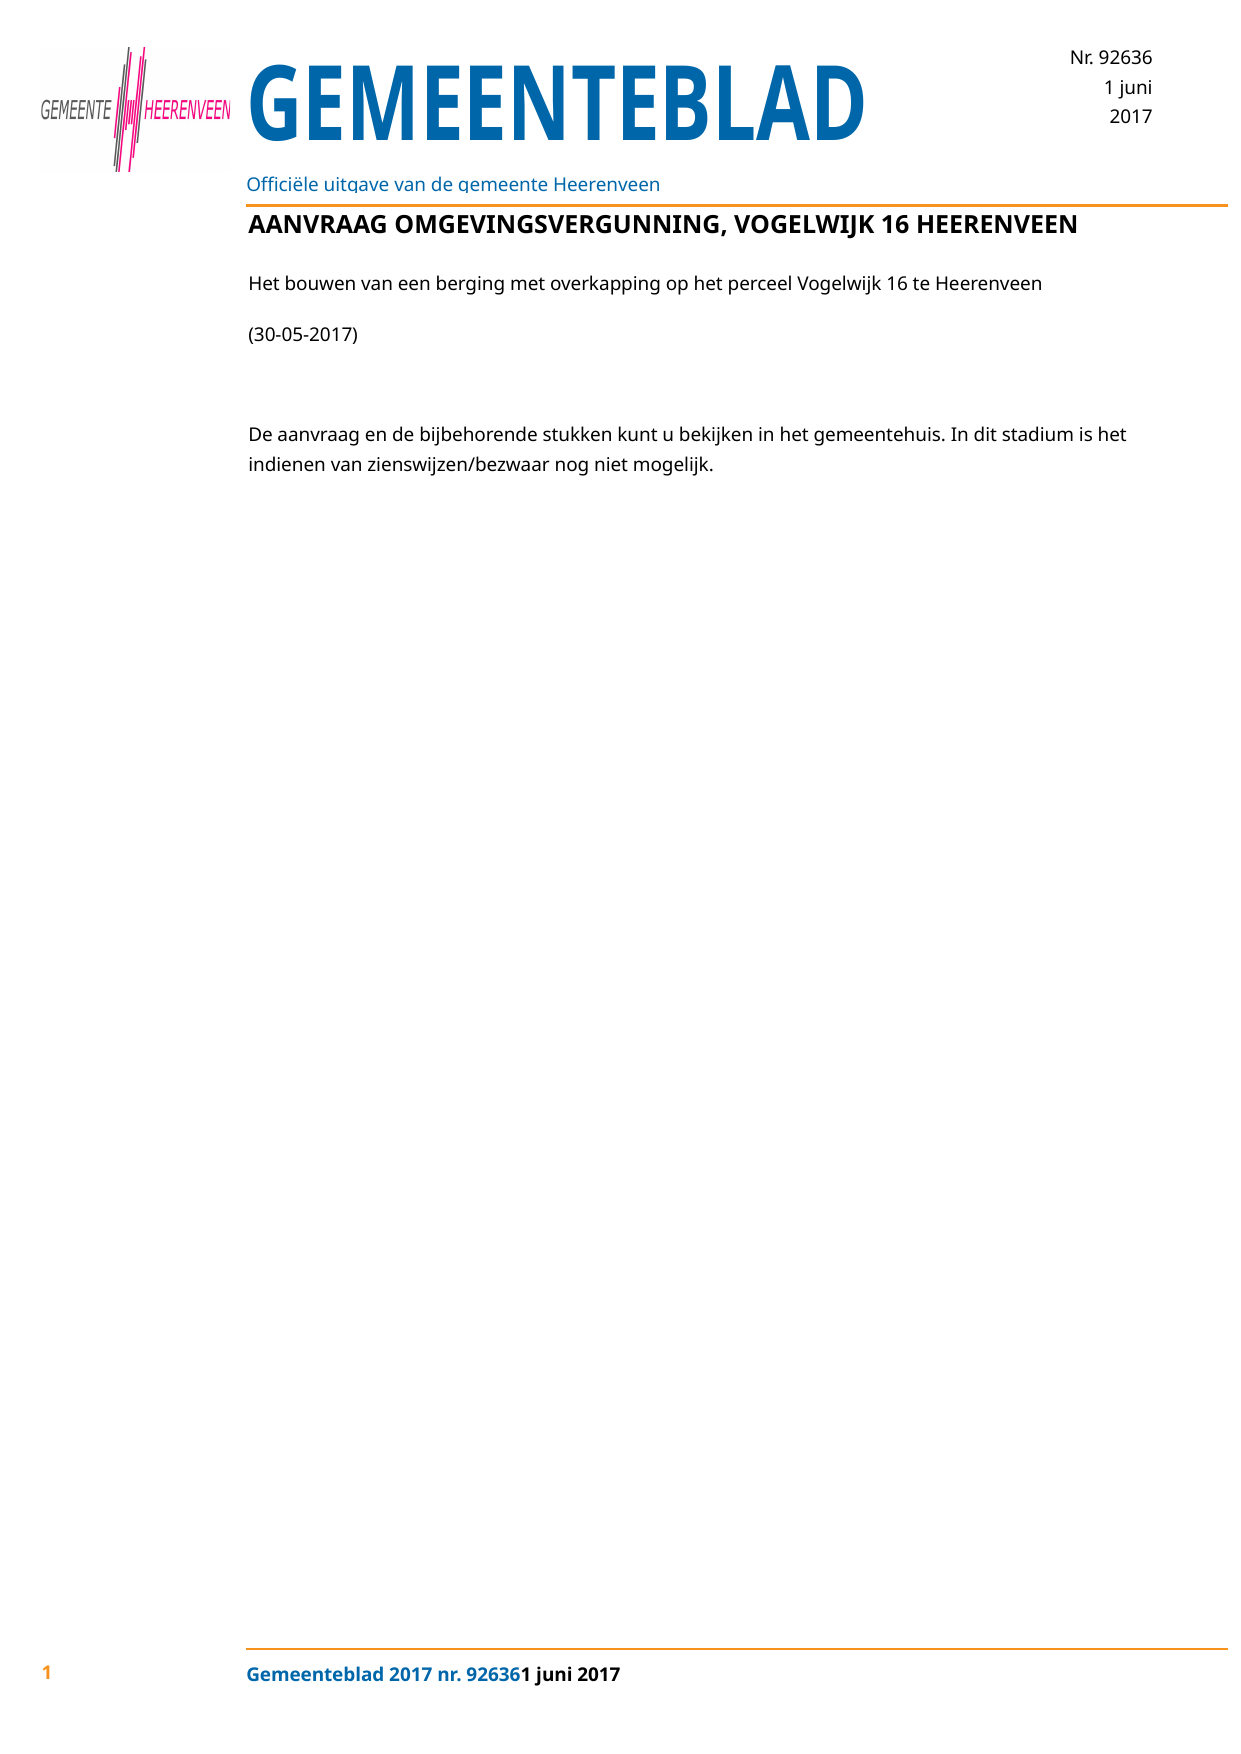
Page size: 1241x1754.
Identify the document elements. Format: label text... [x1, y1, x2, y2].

text AANVRAAG OMGEVINGSVERGUNNING, VOGELWIJK 16 HEERENVEEN [248, 207, 1152, 241]
text (30-05-2017) [248, 321, 1152, 346]
text Het bouwen van een berging met overkapping op het perceel Vogelwijk 16 te Heerenveen [248, 270, 1152, 296]
text De aanvraag en de bijbehorende stukken kunt u bekijken in het gemeentehuis. In dit stadium is het indienen van zienswijzen/bezwaar nog niet mogelijk. [248, 422, 1152, 477]
picture [41, 47, 231, 172]
